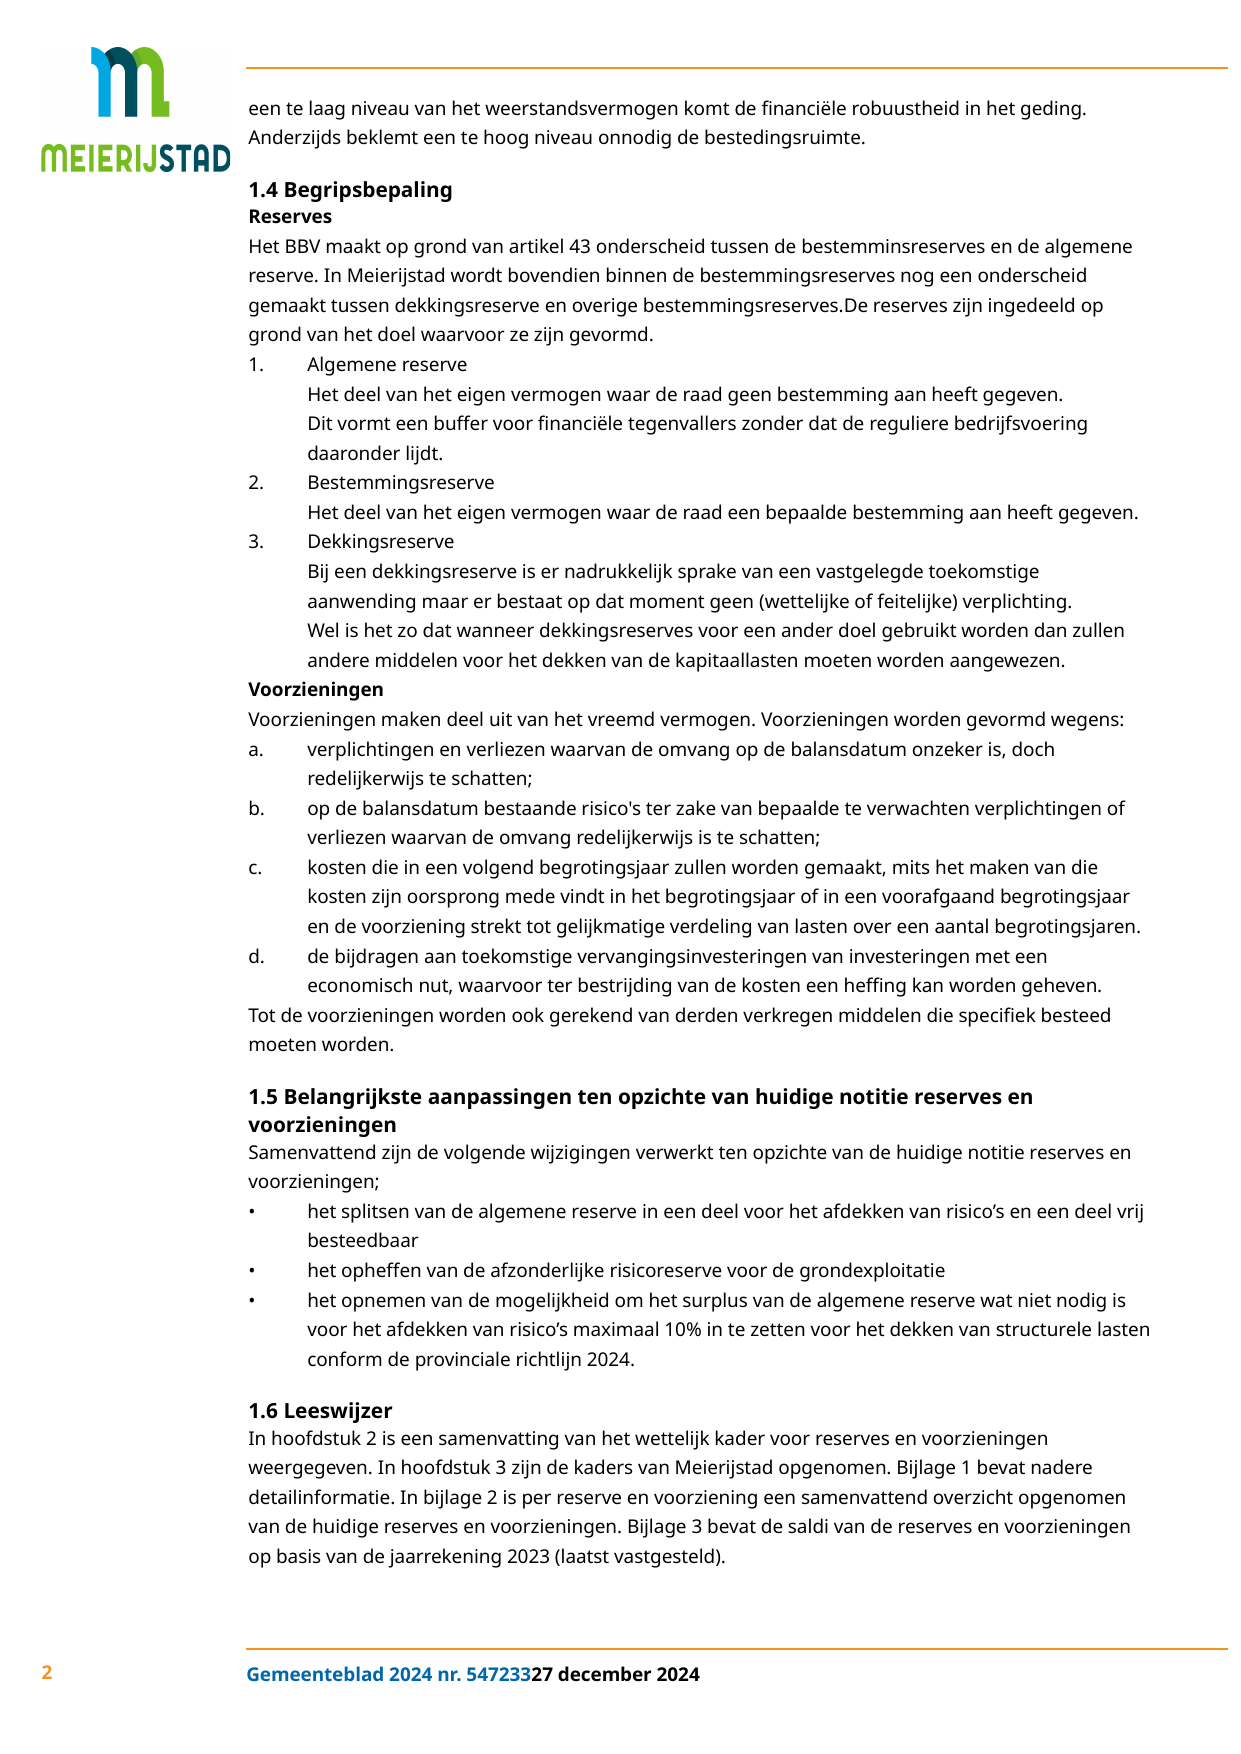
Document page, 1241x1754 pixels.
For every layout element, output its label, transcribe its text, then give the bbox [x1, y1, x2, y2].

list Bestemmingsreserve [248, 469, 1152, 495]
list het opnemen van de mogelijkheid om het surplus van de algemene reserve wat niet nodig is voor het afdekken van risico’s maximaal 10% in te zetten voor het dekken van structurele lasten conform de provinciale richtlijn 2024. [248, 1287, 1152, 1372]
text Voorzieningen maken deel uit van het vreemd vermogen. Voorzieningen worden gevormd wegens: [248, 706, 1152, 732]
text Voorzieningen [248, 677, 1152, 702]
text een te laag niveau van het weerstandsvermogen komt de financiële robuustheid in het geding. Anderzijds beklemt een te hoog niveau onnodig de bestedingsruimte. [248, 95, 1152, 150]
list het splitsen van de algemene reserve in een deel voor het afdekken van risico’s en een deel vrij besteedbaar [248, 1198, 1152, 1253]
list Dit vormt een buffer voor financiële tegenvallers zonder dat de reguliere bedrijfsvoering daaronder lijdt. [248, 410, 1152, 466]
list Dekkingsreserve [248, 529, 1152, 554]
text 1.4 Begripsbepaling [248, 175, 1152, 203]
text 1.5 Belangrijkste aanpassingen ten opzichte van huidige notitie reserves en voorzieningen [248, 1082, 1152, 1139]
list de bijdragen aan toekomstige vervangingsinvesteringen van investeringen met een economisch nut, waarvoor ter bestrijding van de kosten een heffing kan worden geheven. [248, 943, 1152, 998]
list op de balansdatum bestaande risico's ter zake van bepaalde te verwachten verplichtingen of verliezen waarvan de omvang redelijkerwijs is te schatten; [248, 795, 1152, 850]
text Tot de voorzieningen worden ook gerekend van derden verkregen middelen die specifiek besteed moeten worden. [248, 1002, 1152, 1057]
list het opheffen van de afzonderlijke risicoreserve voor de grondexploitatie [248, 1257, 1152, 1283]
list verplichtingen en verliezen waarvan de omvang op de balansdatum onzeker is, doch redelijkerwijs te schatten; [248, 736, 1152, 791]
list kosten die in een volgend begrotingsjaar zullen worden gemaakt, mits het maken van die kosten zijn oorsprong mede vindt in het begrotingsjaar of in een voorafgaand begrotingsjaar en de voorziening strekt tot gelijkmatige verdeling van lasten over een aantal begrotingsjaren. [248, 854, 1152, 939]
picture [41, 47, 231, 172]
text Reserves [248, 203, 1152, 229]
text In hoofdstuk 2 is een samenvatting van het wettelijk kader voor reserves en voorzieningen weergegeven. In hoofdstuk 3 zijn de kaders van Meierijstad opgenomen. Bijlage 1 bevat nadere detailinformatie. In bijlage 2 is per reserve en voorziening een samenvattend overzicht opgenomen van de huidige reserves en voorzieningen. Bijlage 3 bevat de saldi van de reserves en voorzieningen op basis van de jaarrekening 2023 (laatst vastgesteld). [248, 1425, 1152, 1569]
text Het BBV maakt op grond van artikel 43 onderscheid tussen de bestemminsreserves en de algemene reserve. In Meierijstad wordt bovendien binnen de bestemmingsreserves nog een onderscheid gemaakt tussen dekkingsreserve en overige bestemmingsreserves.De reserves zijn ingedeeld op grond van het doel waarvoor ze zijn gevormd. [248, 233, 1152, 347]
list Algemene reserve [248, 351, 1152, 377]
list Het deel van het eigen vermogen waar de raad een bepaalde bestemming aan heeft gegeven. [248, 499, 1152, 525]
list Wel is het zo dat wanneer dekkingsreserves voor een ander doel gebruikt worden dan zullen andere middelen voor het dekken van de kapitaallasten moeten worden aangewezen. [248, 617, 1152, 673]
text Samenvattend zijn de volgende wijzigingen verwerkt ten opzichte van de huidige notitie reserves en voorzieningen; [248, 1139, 1152, 1194]
text 1.6 Leeswijzer [248, 1396, 1152, 1425]
list Het deel van het eigen vermogen waar de raad geen bestemming aan heeft gegeven. [248, 381, 1152, 406]
list Bij een dekkingsreserve is er nadrukkelijk sprake van een vastgelegde toekomstige aanwending maar er bestaat op dat moment geen (wettelijke of feitelijke) verplichting. [248, 558, 1152, 613]
